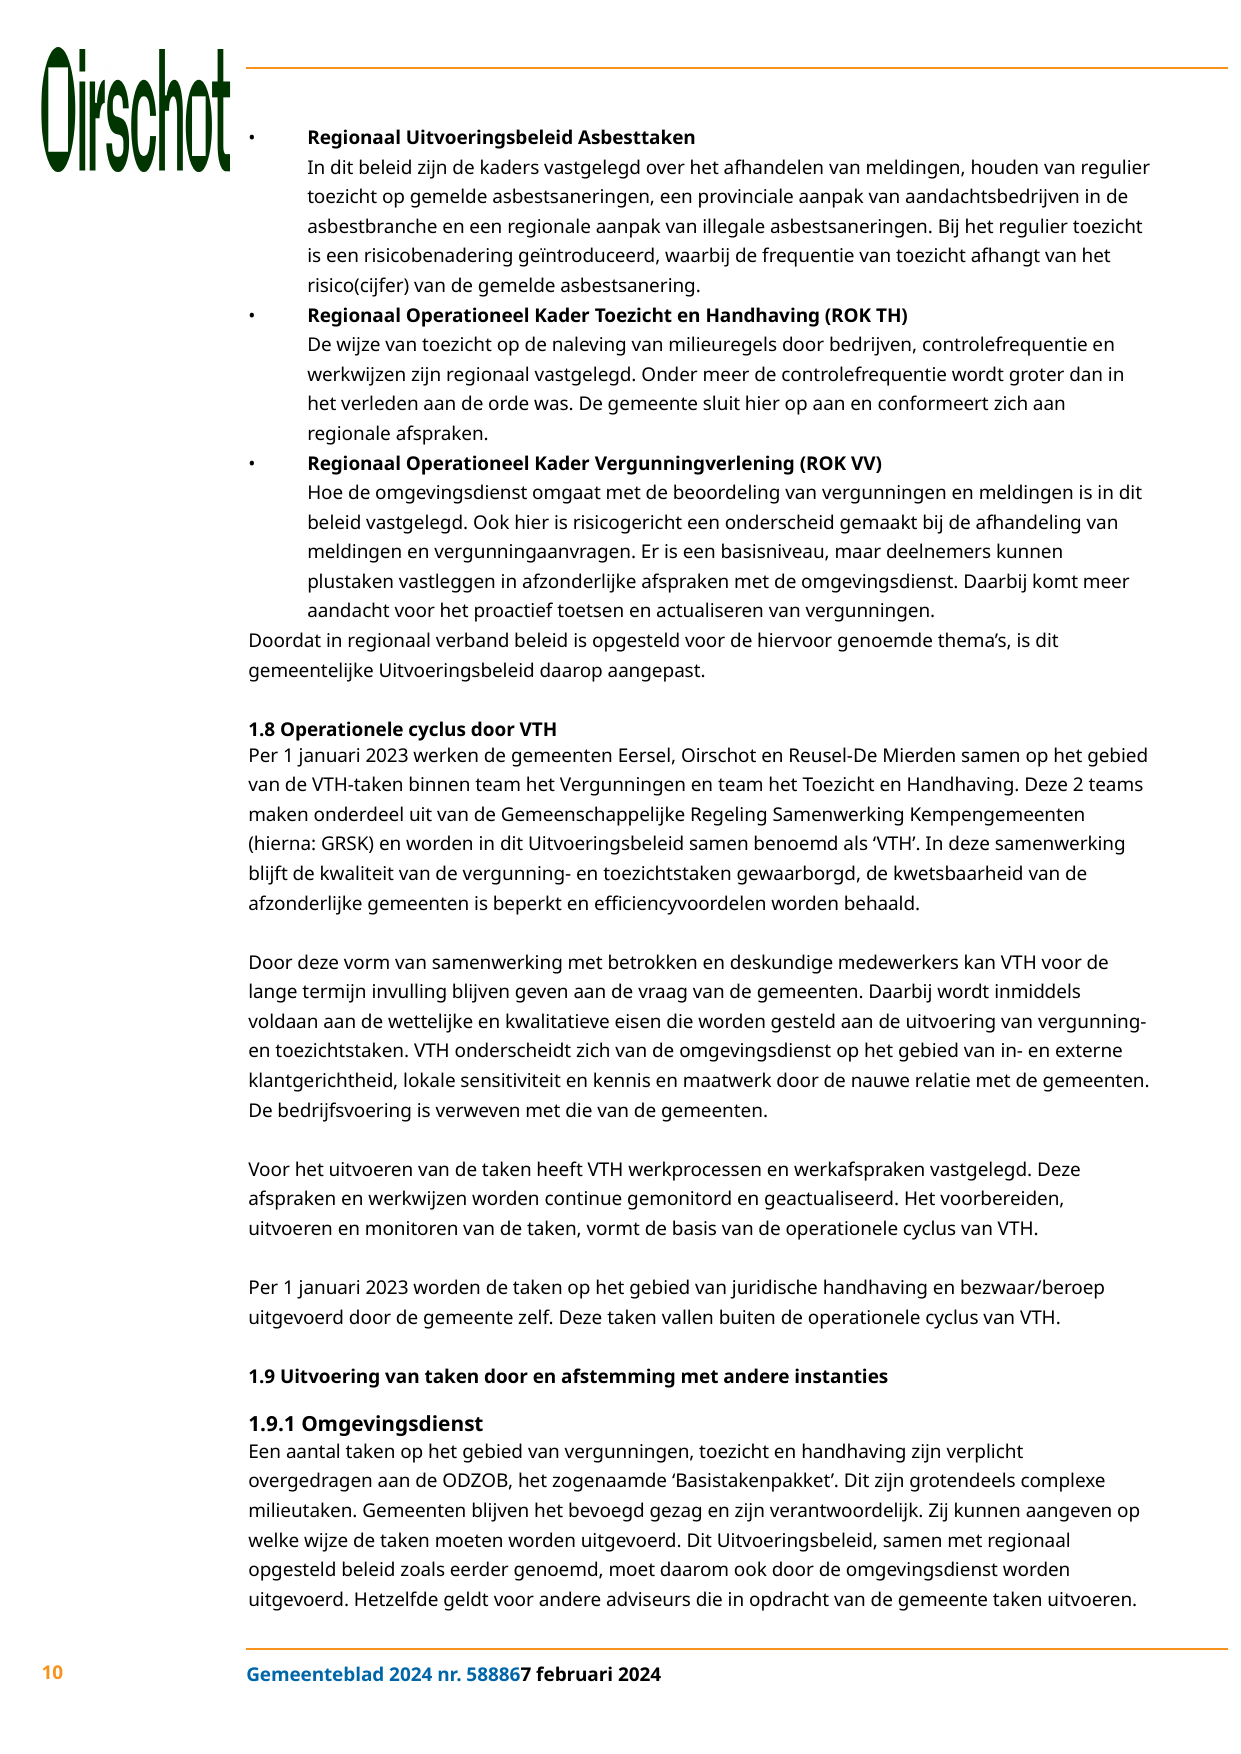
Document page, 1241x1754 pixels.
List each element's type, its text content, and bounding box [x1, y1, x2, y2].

list Regionaal Operationeel Kader Toezicht en Handhaving (ROK TH) [248, 302, 1152, 328]
text Voor het uitvoeren van de taken heeft VTH werkprocessen en werkafspraken vastgelegd. Deze afspraken en werkwijzen worden continue gemonitord en geactualiseerd. Het voorbereiden, uitvoeren en monitoren van de taken, vormt de basis van de operationele cyclus van VTH. [248, 1156, 1152, 1241]
list In dit beleid zijn de kaders vastgelegd over het afhandelen van meldingen, houden van regulier toezicht op gemelde asbestsaneringen, een provinciale aanpak van aandachtsbedrijven in de asbestbranche en een regionale aanpak van illegale asbestsaneringen. Bij het regulier toezicht is een risicobenadering geïntroduceerd, waarbij de frequentie van toezicht afhangt van het risico(cijfer) van de gemelde asbestsanering. [248, 154, 1152, 298]
text Door deze vorm van samenwerking met betrokken en deskundige medewerkers kan VTH voor de lange termijn invulling blijven geven aan de vraag van de gemeenten. Daarbij wordt inmiddels voldaan aan de wettelijke en kwalitatieve eisen die worden gesteld aan de uitvoering van vergunning- en toezichtstaken. VTH onderscheidt zich van de omgevingsdienst op het gebied van in- en externe klantgerichtheid, lokale sensitiviteit en kennis en maatwerk door de nauwe relatie met de gemeenten. De bedrijfsvoering is verweven met die van de gemeenten. [248, 949, 1152, 1122]
text 1.8 Operationele cyclus door VTH [248, 716, 1152, 742]
list Regionaal Uitvoeringsbeleid Asbesttaken [248, 124, 1152, 150]
text Doordat in regionaal verband beleid is opgesteld voor de hiervoor genoemde thema’s, is dit gemeentelijke Uitvoeringsbeleid daarop aangepast. [248, 627, 1152, 683]
list Hoe de omgevingsdienst omgaat met de beoordeling van vergunningen en meldingen is in dit beleid vastgelegd. Ook hier is risicogericht een onderscheid gemaakt bij de afhandeling van meldingen en vergunningaanvragen. Er is een basisniveau, maar deelnemers kunnen plustaken vastleggen in afzonderlijke afspraken met de omgevingsdienst. Daarbij komt meer aandacht voor het proactief toetsen en actualiseren van vergunningen. [248, 479, 1152, 623]
list Regionaal Operationeel Kader Vergunningverlening (ROK VV) [248, 450, 1152, 476]
list De wijze van toezicht op de naleving van milieuregels door bedrijven, controlefrequentie en werkwijzen zijn regionaal vastgelegd. Onder meer de controlefrequentie wordt groter dan in het verleden aan de orde was. De gemeente sluit hier op aan en conformeert zich aan regionale afspraken. [248, 331, 1152, 446]
text 1.9 Uitvoering van taken door en afstemming met andere instanties [248, 1363, 1152, 1389]
text 1.9.1 Omgevingsdienst [248, 1409, 1152, 1438]
picture [41, 47, 231, 172]
text Een aantal taken op het gebied van vergunningen, toezicht en handhaving zijn verplicht overgedragen aan de ODZOB, het zogenaamde ‘Basistakenpakket’. Dit zijn grotendeels complexe milieutaken. Gemeenten blijven het bevoegd gezag en zijn verantwoordelijk. Zij kunnen aangeven op welke wijze de taken moeten worden uitgevoerd. Dit Uitvoeringsbeleid, samen met regionaal opgesteld beleid zoals eerder genoemd, moet daarom ook door de omgevingsdienst worden uitgevoerd. Hetzelfde geldt voor andere adviseurs die in opdracht van de gemeente taken uitvoeren. [248, 1438, 1152, 1612]
text Per 1 januari 2023 werken de gemeenten Eersel, Oirschot en Reusel-De Mierden samen op het gebied van de VTH-taken binnen team het Vergunningen en team het Toezicht en Handhaving. Deze 2 teams maken onderdeel uit van de Gemeenschappelijke Regeling Samenwerking Kempengemeenten (hierna: GRSK) en worden in dit Uitvoeringsbeleid samen benoemd als ‘VTH’. In deze samenwerking blijft de kwaliteit van de vergunning- en toezichtstaken gewaarborgd, de kwetsbaarheid van de afzonderlijke gemeenten is beperkt en efficiencyvoordelen worden behaald. [248, 742, 1152, 915]
text Per 1 januari 2023 worden de taken op het gebied van juridische handhaving en bezwaar/beroep uitgevoerd door de gemeente zelf. Deze taken vallen buiten de operationele cyclus van VTH. [248, 1274, 1152, 1329]
